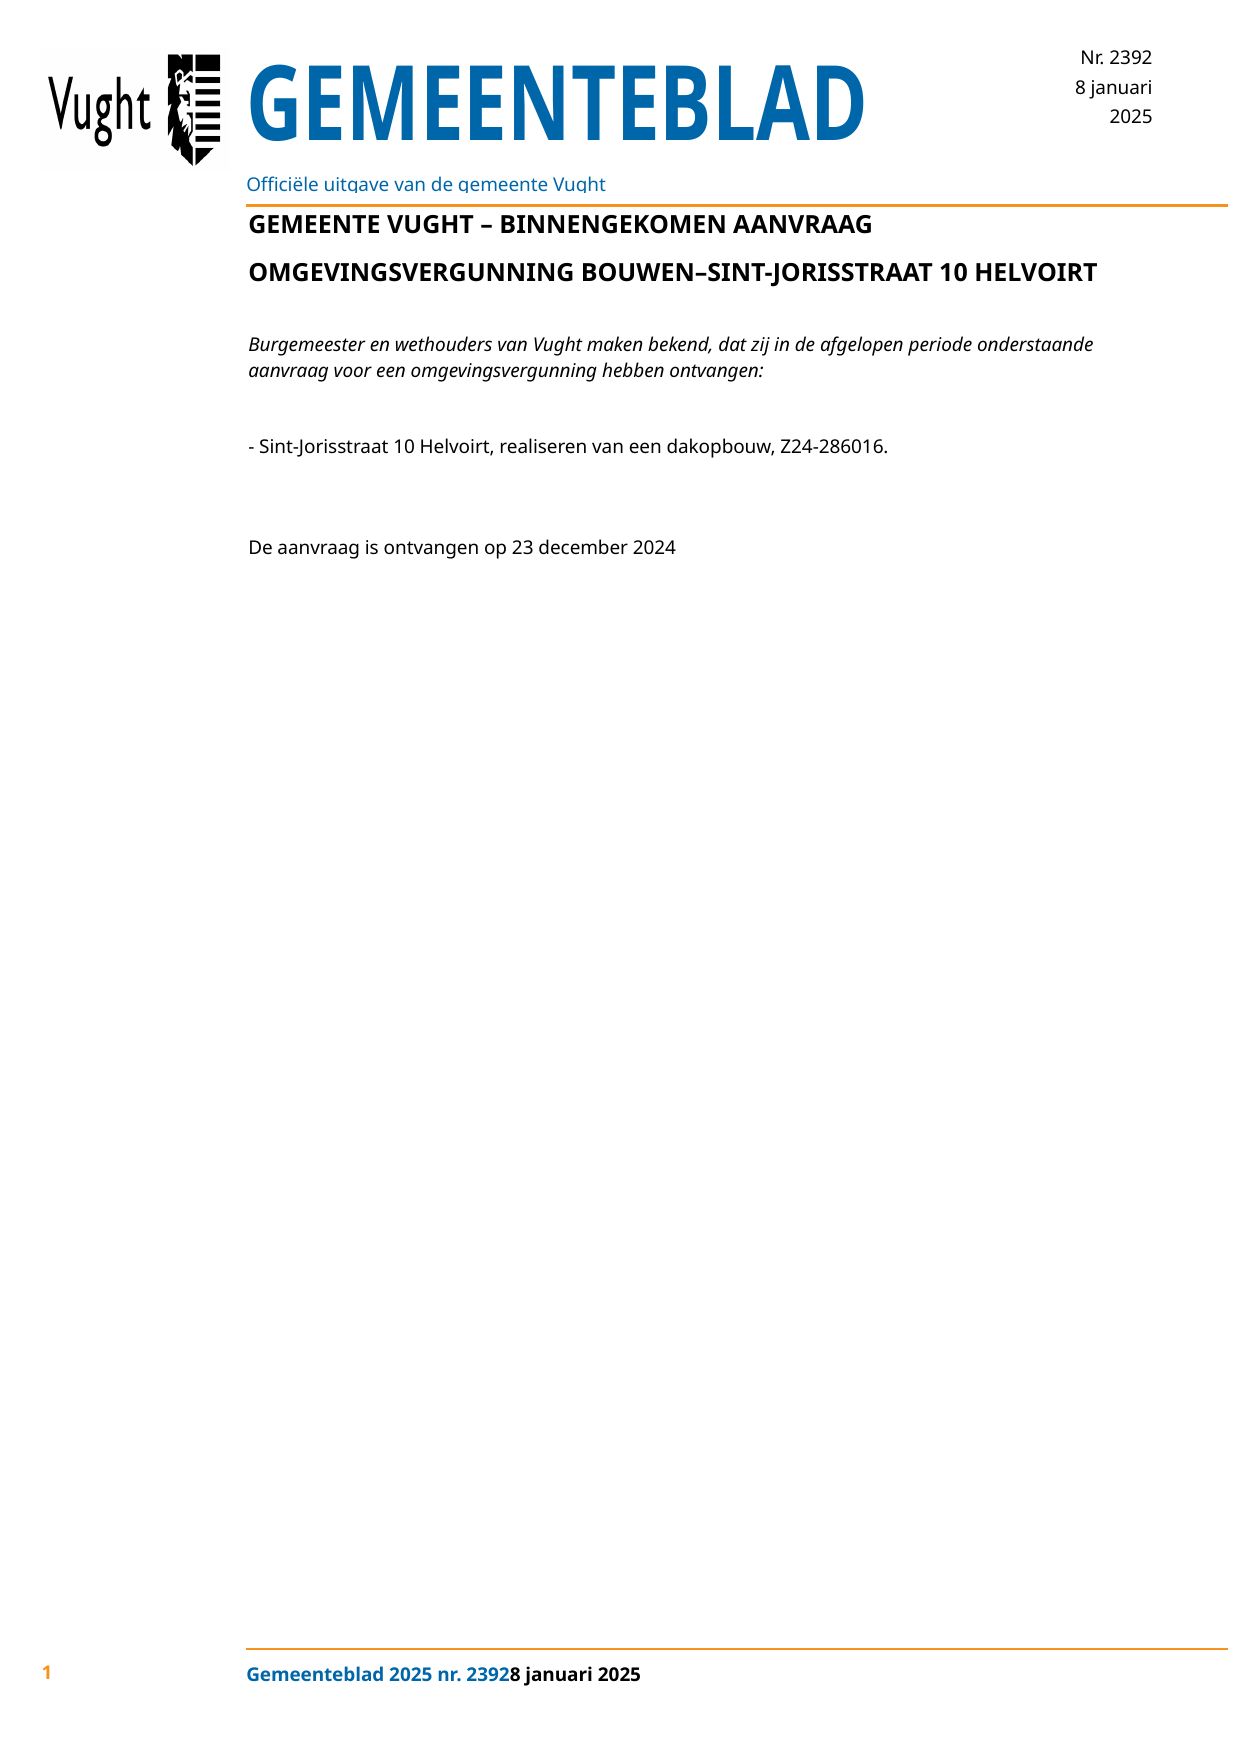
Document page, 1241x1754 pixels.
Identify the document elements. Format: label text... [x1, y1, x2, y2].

text - Sint-Jorisstraat 10 Helvoirt, realiseren van een dakopbouw, Z24-286016. [248, 433, 1152, 459]
picture [41, 47, 231, 172]
text Burgemeester en wethouders van Vught maken bekend, dat zij in de afgelopen periode onderstaande aanvraag voor een omgevingsvergunning hebben ontvangen: [248, 331, 1152, 383]
text De aanvraag is ontvangen op 23 december 2024 [248, 534, 1152, 560]
text GEMEENTE VUGHT – BINNENGEKOMEN AANVRAAG OMGEVINGSVERGUNNING BOUWEN–SINT-JORISSTRAAT 10 HELVOIRT [248, 207, 1152, 288]
